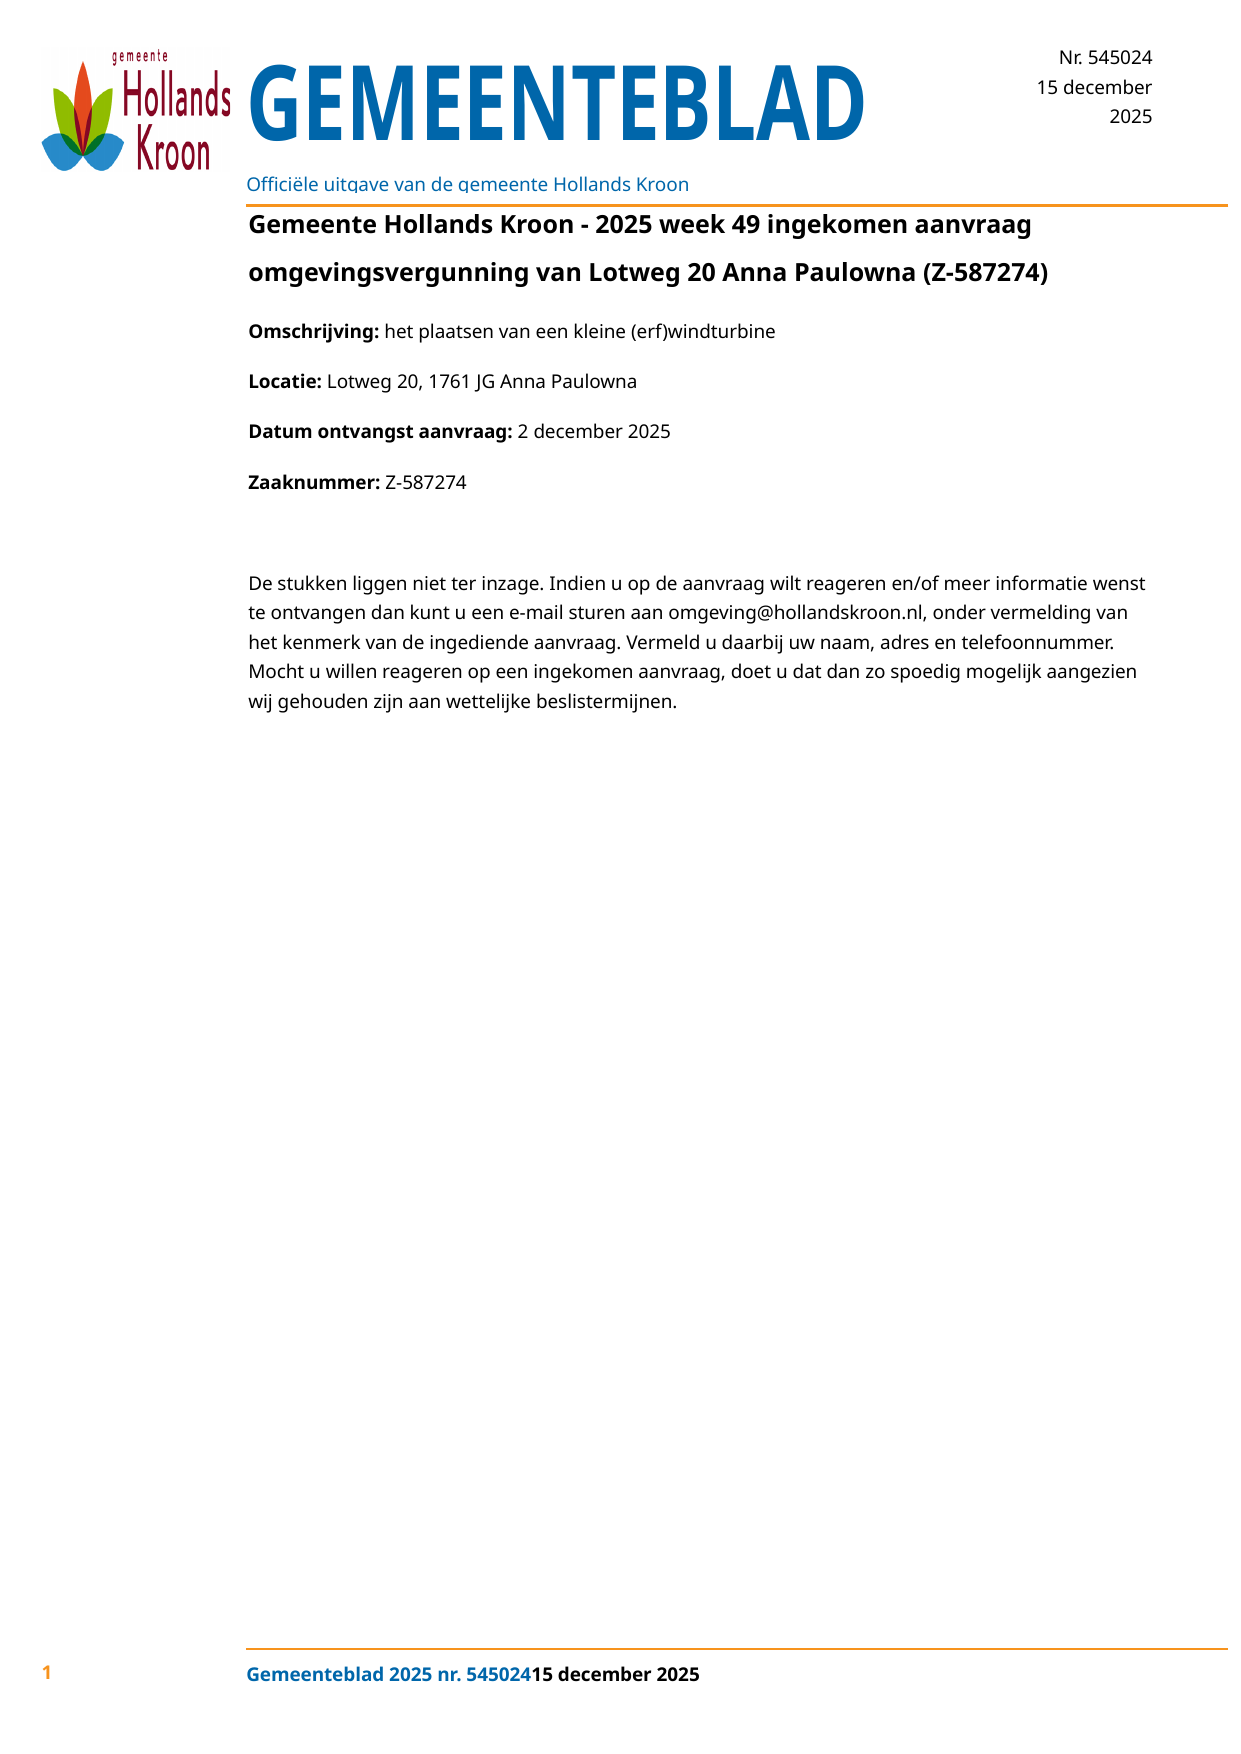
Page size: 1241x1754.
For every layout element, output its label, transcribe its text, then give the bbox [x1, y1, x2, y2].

text De stukken liggen niet ter inzage. Indien u op de aanvraag wilt reageren en/of meer informatie wenst te ontvangen dan kunt u een e-mail sturen aan omgeving@hollandskroon.nl, onder vermelding van het kenmerk van de ingediende aanvraag. Vermeld u daarbij uw naam, adres en telefoonnummer. Mocht u willen reageren op een ingekomen aanvraag, doet u dat dan zo spoedig mogelijk aangezien wij gehouden zijn aan wettelijke beslistermijnen. [248, 570, 1152, 714]
picture [41, 47, 231, 172]
text Locatie: Lotweg 20, 1761 JG Anna Paulowna [248, 368, 1152, 394]
text Zaaknummer: Z-587274 [248, 469, 1152, 495]
text Datum ontvangst aanvraag: 2 december 2025 [248, 419, 1152, 444]
text Gemeente Hollands Kroon - 2025 week 49 ingekomen aanvraag omgevingsvergunning van Lotweg 20 Anna Paulowna (Z-587274) [248, 207, 1152, 288]
text Omschrijving: het plaatsen van een kleine (erf)windturbine [248, 318, 1152, 344]
